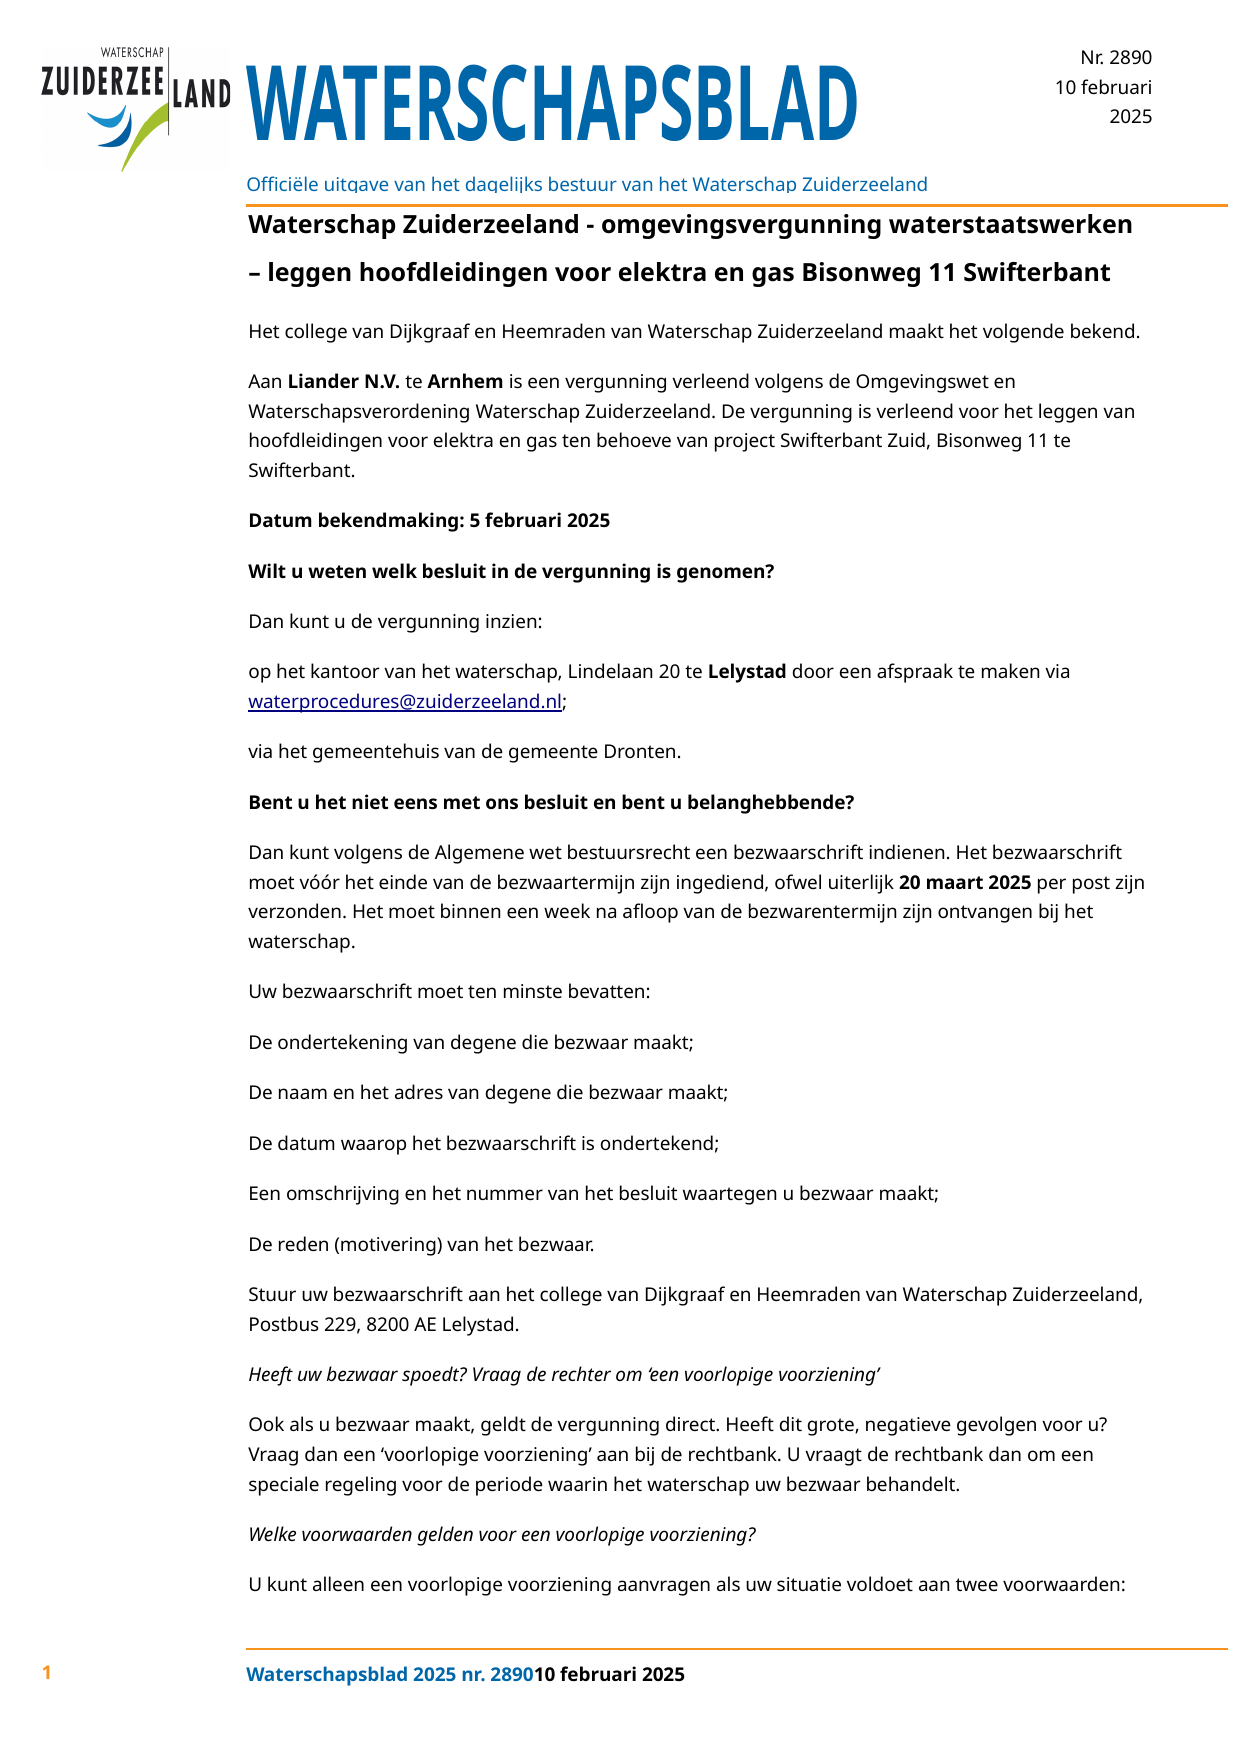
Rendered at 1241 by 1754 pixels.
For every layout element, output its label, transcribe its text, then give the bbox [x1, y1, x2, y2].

text De reden (motivering) van het bezwaar. [248, 1231, 1152, 1257]
text De naam en het adres van degene die bezwaar maakt; [248, 1079, 1152, 1105]
text Ook als u bezwaar maakt, geldt de vergunning direct. Heeft dit grote, negatieve gevolgen voor u? Vraag dan een ‘voorlopige voorziening’ aan bij de rechtbank. U vraagt de rechtbank dan om een speciale regeling voor de periode waarin het waterschap uw bezwaar behandelt. [248, 1412, 1152, 1497]
text via het gemeentehuis van de gemeente Dronten. [248, 739, 1152, 764]
text Waterschap Zuiderzeeland - omgevingsvergunning waterstaatswerken – leggen hoofdleidingen voor elektra en gas Bisonweg 11 Swifterbant [248, 207, 1152, 288]
text Datum bekendmaking: 5 februari 2025 [248, 507, 1152, 533]
text Dan kunt volgens de Algemene wet bestuursrecht een bezwaarschrift indienen. Het bezwaarschrift moet vóór het einde van de bezwaartermijn zijn ingediend, ofwel uiterlijk 20 maart 2025 per post zijn verzonden. Het moet binnen een week na afloop van de bezwarentermijn zijn ontvangen bij het waterschap. [248, 839, 1152, 954]
text Stuur uw bezwaarschrift aan het college van Dijkgraaf en Heemraden van Waterschap Zuiderzeeland, Postbus 229, 8200 AE Lelystad. [248, 1281, 1152, 1337]
text Wilt u weten welk besluit in de vergunning is genomen? [248, 558, 1152, 584]
text Een omschrijving en het nummer van het besluit waartegen u bezwaar maakt; [248, 1180, 1152, 1206]
text Aan Liander N.V. te Arnhem is een vergunning verleend volgens de Omgevingswet en Waterschapsverordening Waterschap Zuiderzeeland. De vergunning is verleend voor het leggen van hoofdleidingen voor elektra en gas ten behoeve van project Swifterbant Zuid, Bisonweg 11 te Swifterbant. [248, 368, 1152, 483]
text op het kantoor van het waterschap, Lindelaan 20 te Lelystad door een afspraak te maken via waterprocedures@zuiderzeeland.nl; [248, 659, 1152, 714]
text Bent u het niet eens met ons besluit en bent u belanghebbende? [248, 789, 1152, 815]
text U kunt alleen een voorlopige voorziening aanvragen als uw situatie voldoet aan twee voorwaarden: [248, 1572, 1152, 1597]
text Welke voorwaarden gelden voor een voorlopige voorziening? [248, 1521, 1152, 1547]
text Dan kunt u de vergunning inzien: [248, 608, 1152, 634]
text De datum waarop het bezwaarschrift is ondertekend; [248, 1130, 1152, 1156]
text Uw bezwaarschrift moet ten minste bevatten: [248, 979, 1152, 1004]
text Heeft uw bezwaar spoedt? Vraag de rechter om ‘een voorlopige voorziening’ [248, 1361, 1152, 1387]
text De ondertekening van degene die bezwaar maakt; [248, 1029, 1152, 1055]
text Het college van Dijkgraaf en Heemraden van Waterschap Zuiderzeeland maakt het volgende bekend. [248, 318, 1152, 344]
picture [41, 47, 231, 172]
